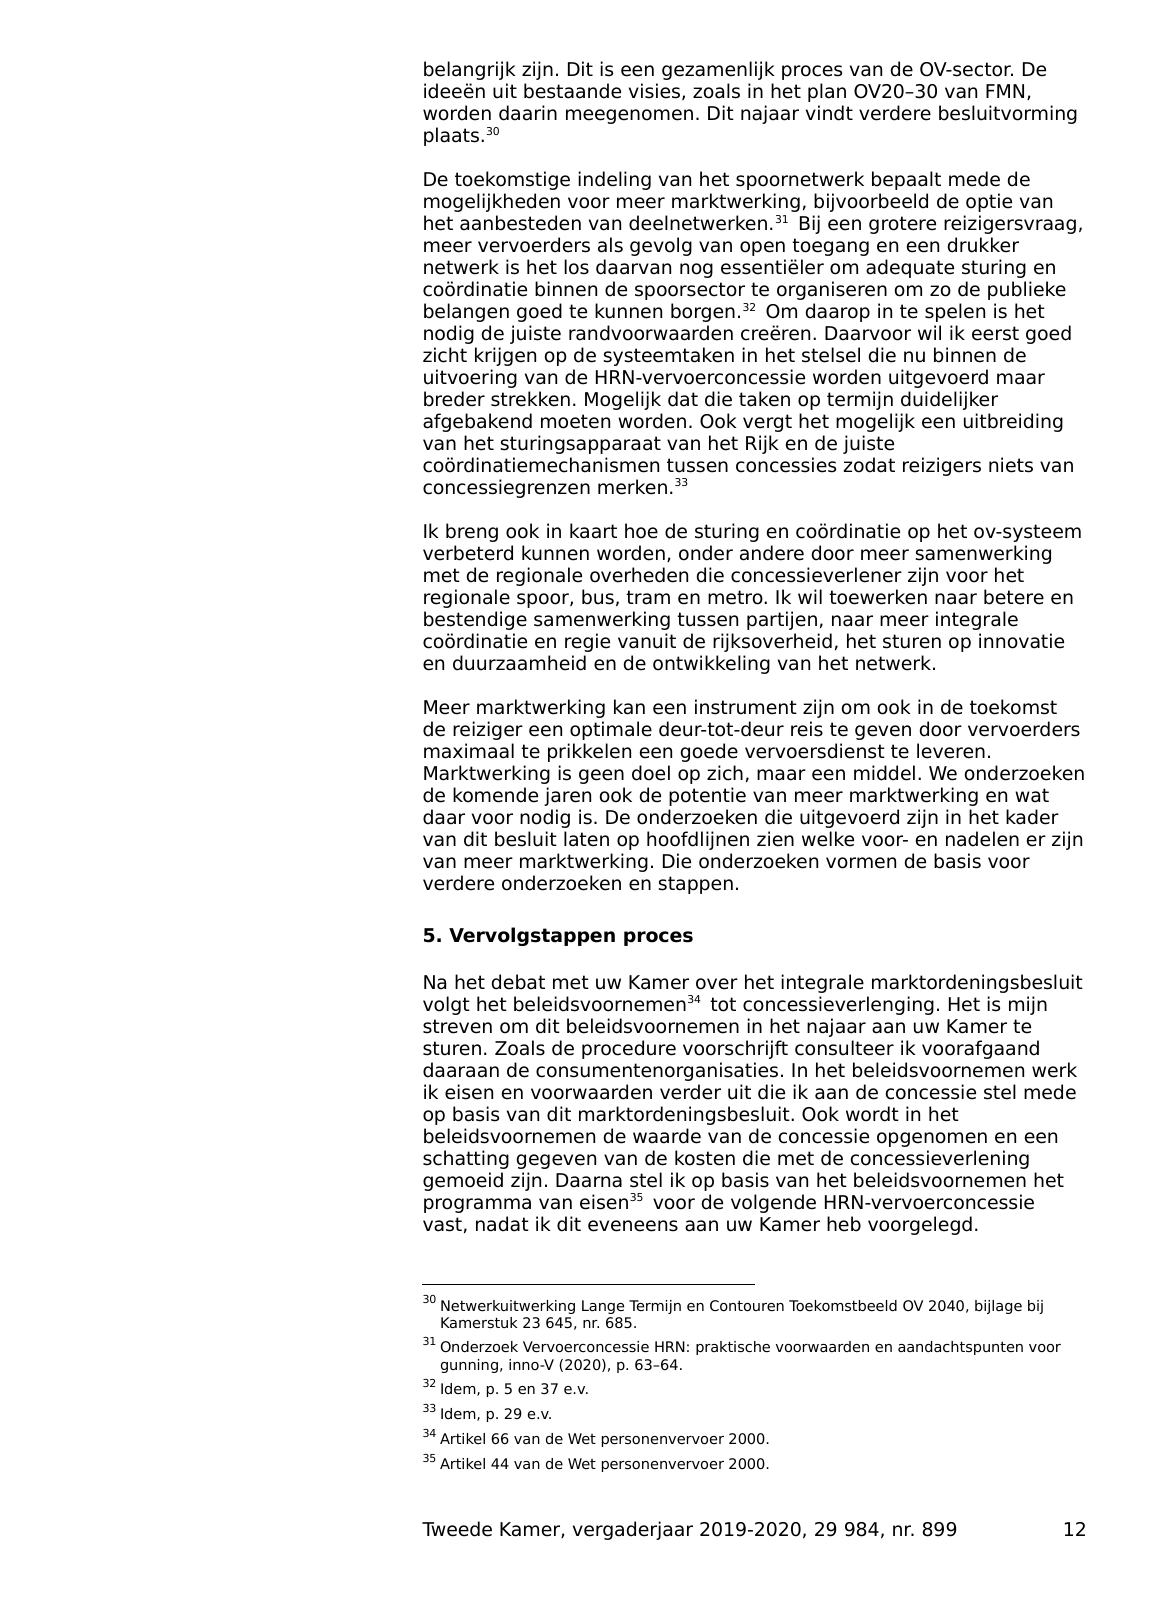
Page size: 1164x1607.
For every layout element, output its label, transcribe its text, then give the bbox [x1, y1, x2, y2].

text Artikel 66 van de Wet personenvervoer 2000. [422, 1427, 1087, 1449]
text Ik breng ook in kaart hoe de sturing en coördinatie op het ov-systeem verbeterd kunnen worden, onder andere door meer samenwerking met de regionale overheden die concessieverlener zijn voor het regionale spoor, bus, tram en metro. Ik wil toewerken naar betere en bestendige samenwerking tussen partijen, naar meer integrale coördinatie en regie vanuit de rijksoverheid, het sturen op innovatie en duurzaamheid en de ontwikkeling van het netwerk. [422, 521, 1087, 675]
text Meer marktwerking kan een instrument zijn om ook in de toekomst de reiziger een optimale deur-tot-deur reis te geven door vervoerders maximaal te prikkelen een goede vervoersdienst te leveren. Marktwerking is geen doel op zich, maar een middel. We onderzoeken de komende jaren ook de potentie van meer marktwerking en wat daar voor nodig is. De onderzoeken die uitgevoerd zijn in het kader van dit besluit laten op hoofdlijnen zien welke voor- en nadelen er zijn van meer marktwerking. Die onderzoeken vormen de basis voor verdere onderzoeken en stappen. [422, 697, 1087, 895]
text Netwerkuitwerking Lange Termijn en Contouren Toekomstbeeld OV 2040, bijlage bij Kamerstuk 23 645, nr. 685. [422, 1293, 1087, 1332]
text Idem, p. 5 en 37 e.v. [422, 1377, 1087, 1399]
text Artikel 44 van de Wet personenvervoer 2000. [422, 1452, 1087, 1474]
text Idem, p. 29 e.v. [422, 1402, 1087, 1424]
subtitle 5. Vervolgstappen proces [422, 925, 1087, 947]
text Na het debat met uw Kamer over het integrale marktordeningsbesluit volgt het beleidsvoornemen tot concessieverlenging. Het is mijn streven om dit beleidsvoornemen in het najaar aan uw Kamer te sturen. Zoals de procedure voorschrijft consulteer ik voorafgaand daaraan de consumentenorganisaties. In het beleidsvoornemen werk ik eisen en voorwaarden verder uit die ik aan de concessie stel mede op basis van dit marktordeningsbesluit. Ook wordt in het beleidsvoornemen de waarde van de concessie opgenomen en een schatting gegeven van de kosten die met de concessieverlening gemoeid zijn. Daarna stel ik op basis van het beleidsvoornemen het programma van eisen voor de volgende HRN-vervoerconcessie vast, nadat ik dit eveneens aan uw Kamer heb voorgelegd. [422, 972, 1087, 1236]
text Onderzoek Vervoerconcessie HRN: praktische voorwaarden en aandachtspunten voor gunning, inno-V (2020), p. 63–64. [422, 1335, 1087, 1374]
text belangrijk zijn. Dit is een gezamenlijk proces van de OV-sector. De ideeën uit bestaande visies, zoals in het plan OV20–30 van FMN, worden daarin meegenomen. Dit najaar vindt verdere besluitvorming plaats. [422, 59, 1087, 147]
text De toekomstige indeling van het spoornetwerk bepaalt mede de mogelijkheden voor meer marktwerking, bijvoorbeeld de optie van het aanbesteden van deelnetwerken. Bij een grotere reizigersvraag, meer vervoerders als gevolg van open toegang en een drukker netwerk is het los daarvan nog essentiëler om adequate sturing en coördinatie binnen de spoorsector te organiseren om zo de publieke belangen goed te kunnen borgen. Om daarop in te spelen is het nodig de juiste randvoorwaarden creëren. Daarvoor wil ik eerst goed zicht krijgen op de systeemtaken in het stelsel die nu binnen de uitvoering van de HRN-vervoerconcessie worden uitgevoerd maar breder strekken. Mogelijk dat die taken op termijn duidelijker afgebakend moeten worden. Ook vergt het mogelijk een uitbreiding van het sturingsapparaat van het Rijk en de juiste coördinatiemechanismen tussen concessies zodat reizigers niets van concessiegrenzen merken. [422, 169, 1087, 499]
